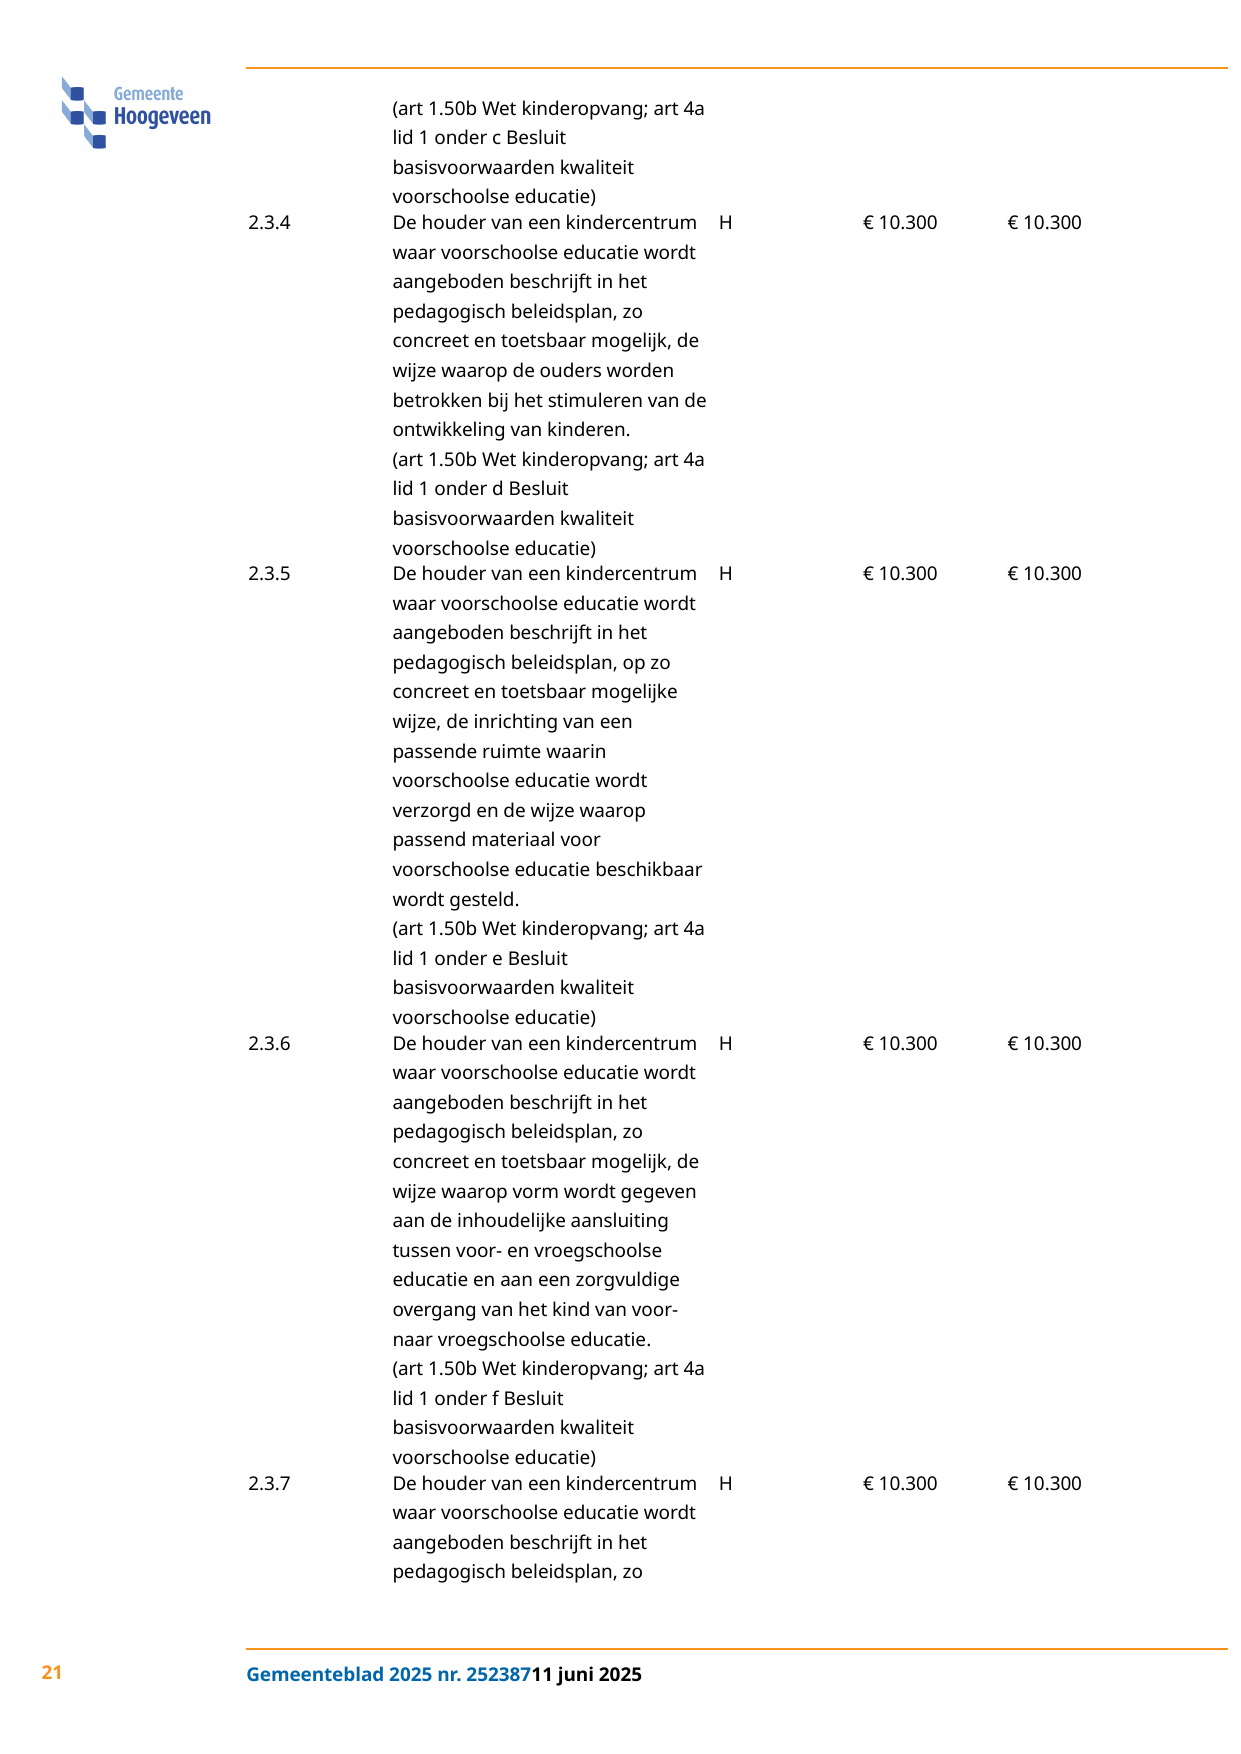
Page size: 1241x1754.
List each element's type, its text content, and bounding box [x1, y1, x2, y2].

table_cell € 10.300 [1007, 1030, 1152, 1470]
table_cell [863, 95, 1007, 209]
table_cell 2.3.7 [248, 1470, 392, 1584]
table_cell € 10.300 [1007, 1470, 1152, 1584]
table_cell € 10.300 [1007, 560, 1152, 1030]
table_cell € 10.300 [1007, 209, 1152, 560]
table_cell [719, 95, 863, 209]
table_cell De houder van een kindercentrum waar voorschoolse educatie wordt aangeboden beschrijft in het pedagogisch beleidsplan, zo concreet en toetsbaar mogelijk, de wijze waarop de ouders worden betrokken bij het stimuleren van de ontwikkeling van kinderen. (art 1.50b Wet kinderopvang; art 4a lid 1 onder d Besluit basisvoorwaarden kwaliteit voorschoolse educatie) [392, 209, 719, 560]
table_cell De houder van een kindercentrum waar voorschoolse educatie wordt aangeboden beschrijft in het pedagogisch beleidsplan, zo [392, 1470, 719, 1584]
table_cell [248, 95, 392, 209]
table_cell [1007, 95, 1152, 209]
table_cell (art 1.50b Wet kinderopvang; art 4a lid 1 onder c Besluit basisvoorwaarden kwaliteit voorschoolse educatie) [392, 95, 719, 209]
table_cell € 10.300 [863, 1470, 1007, 1584]
table_cell € 10.300 [863, 560, 1007, 1030]
table_cell H [719, 1030, 863, 1470]
picture [41, 47, 231, 172]
table_cell € 10.300 [863, 1030, 1007, 1470]
table_cell € 10.300 [863, 209, 1007, 560]
table_cell De houder van een kindercentrum waar voorschoolse educatie wordt aangeboden beschrijft in het pedagogisch beleidsplan, op zo concreet en toetsbaar mogelijke wijze, de inrichting van een passende ruimte waarin voorschoolse educatie wordt verzorgd en de wijze waarop passend materiaal voor voorschoolse educatie beschikbaar wordt gesteld. (art 1.50b Wet kinderopvang; art 4a lid 1 onder e Besluit basisvoorwaarden kwaliteit voorschoolse educatie) [392, 560, 719, 1030]
table_cell H [719, 560, 863, 1030]
table_cell 2.3.5 [248, 560, 392, 1030]
table_cell 2.3.4 [248, 209, 392, 560]
table_cell H [719, 1470, 863, 1584]
table_cell De houder van een kindercentrum waar voorschoolse educatie wordt aangeboden beschrijft in het pedagogisch beleidsplan, zo concreet en toetsbaar mogelijk, de wijze waarop vorm wordt gegeven aan de inhoudelijke aansluiting tussen voor- en vroegschoolse educatie en aan een zorgvuldige overgang van het kind van voor- naar vroegschoolse educatie. (art 1.50b Wet kinderopvang; art 4a lid 1 onder f Besluit basisvoorwaarden kwaliteit voorschoolse educatie) [392, 1030, 719, 1470]
table_cell H [719, 209, 863, 560]
table_cell 2.3.6 [248, 1030, 392, 1470]
